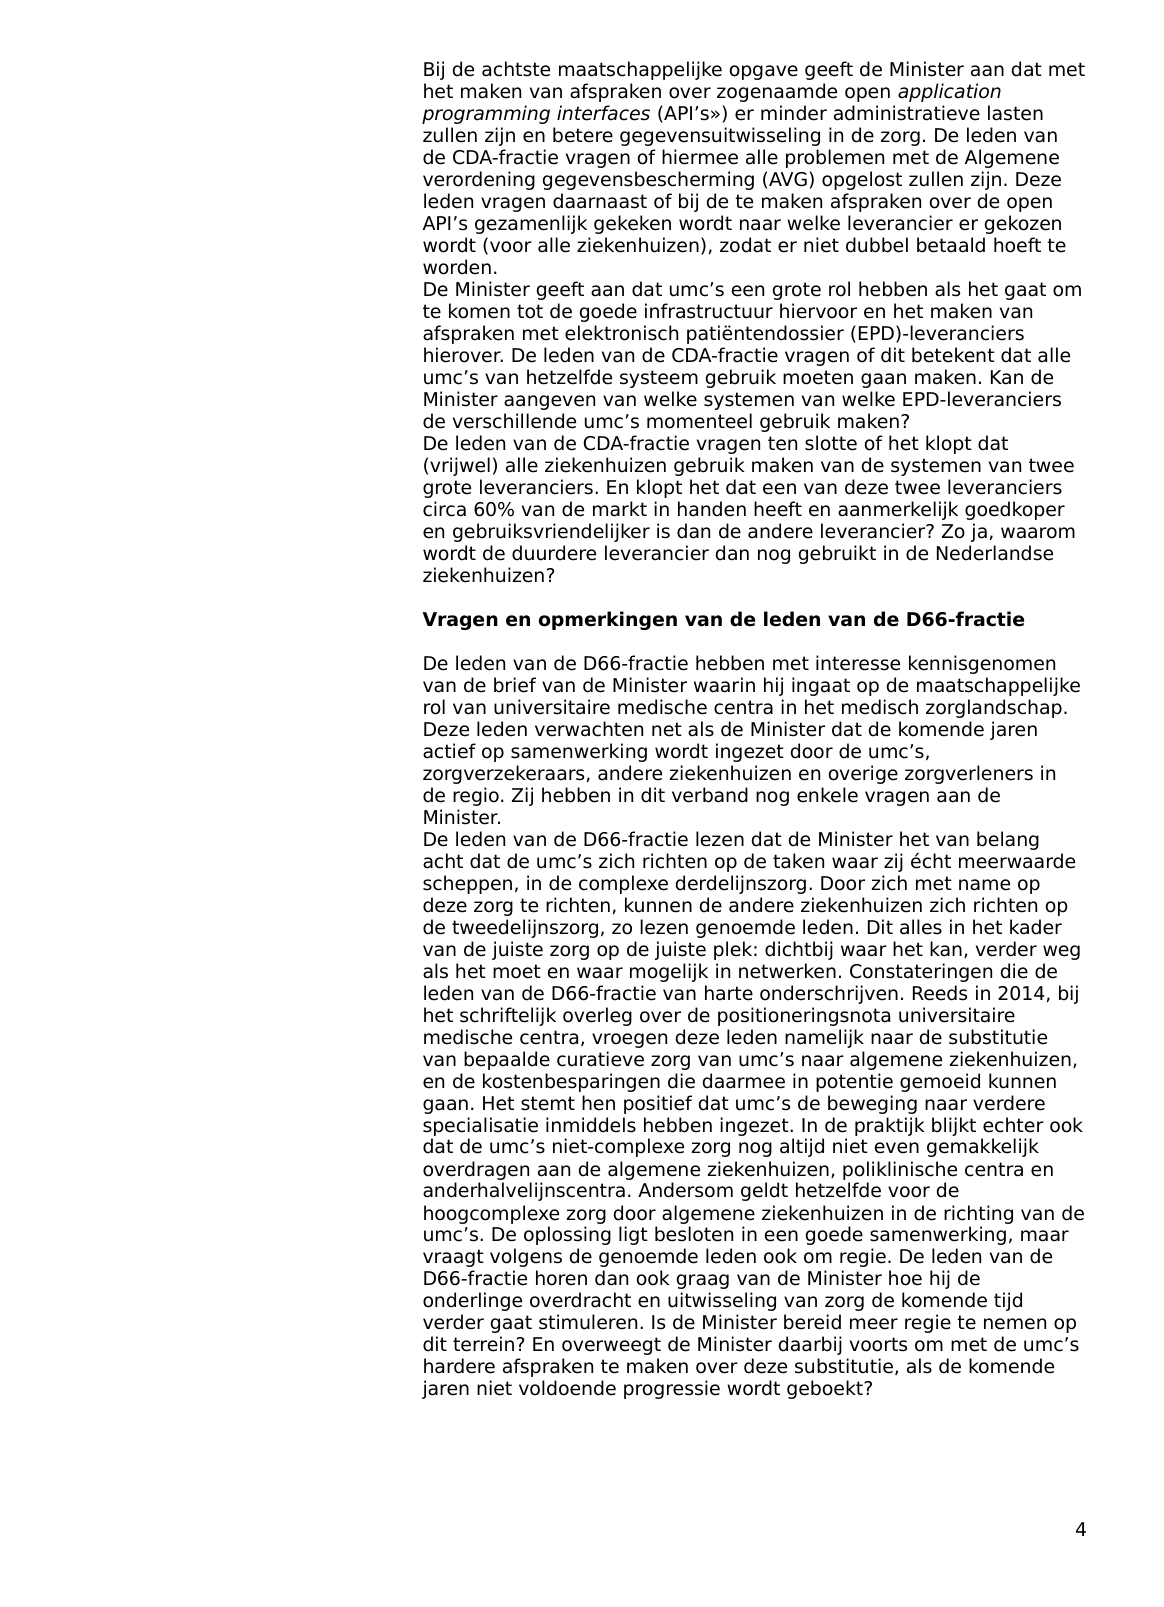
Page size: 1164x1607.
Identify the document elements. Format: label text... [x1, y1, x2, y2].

text De leden van de D66-fractie lezen dat de Minister het van belang acht dat de umc’s zich richten op de taken waar zij écht meerwaarde scheppen, in de complexe derdelijnszorg. Door zich met name op deze zorg te richten, kunnen de andere ziekenhuizen zich richten op de tweedelijnszorg, zo lezen genoemde leden. Dit alles in het kader van de juiste zorg op de juiste plek: dichtbij waar het kan, verder weg als het moet en waar mogelijk in netwerken. Constateringen die de leden van de D66-fractie van harte onderschrijven. Reeds in 2014, bij het schriftelijk overleg over de positioneringsnota universitaire medische centra, vroegen deze leden namelijk naar de substitutie van bepaalde curatieve zorg van umc’s naar algemene ziekenhuizen, en de kostenbesparingen die daarmee in potentie gemoeid kunnen gaan. Het stemt hen positief dat umc’s de beweging naar verdere specialisatie inmiddels hebben ingezet. In de praktijk blijkt echter ook dat de umc’s niet-complexe zorg nog altijd niet even gemakkelijk overdragen aan de algemene ziekenhuizen, poliklinische centra en anderhalvelijnscentra. Andersom geldt hetzelfde voor de hoogcomplexe zorg door algemene ziekenhuizen in de richting van de umc’s. De oplossing ligt besloten in een goede samenwerking, maar vraagt volgens de genoemde leden ook om regie. De leden van de D66-fractie horen dan ook graag van de Minister hoe hij de onderlinge overdracht en uitwisseling van zorg de komende tijd verder gaat stimuleren. Is de Minister bereid meer regie te nemen op dit terrein? En overweegt de Minister daarbij voorts om met de umc’s hardere afspraken te maken over deze substitutie, als de komende jaren niet voldoende progressie wordt geboekt? [422, 829, 1087, 1400]
text De leden van de CDA-fractie vragen ten slotte of het klopt dat (vrijwel) alle ziekenhuizen gebruik maken van de systemen van twee grote leveranciers. En klopt het dat een van deze twee leveranciers circa 60% van de markt in handen heeft en aanmerkelijk goedkoper en gebruiksvriendelijker is dan de andere leverancier? Zo ja, waarom wordt de duurdere leverancier dan nog gebruikt in de Nederlandse ziekenhuizen? [422, 433, 1087, 587]
text Bij de achtste maatschappelijke opgave geeft de Minister aan dat met het maken van afspraken over zogenaamde open application programming interfaces (API’s») er minder administratieve lasten zullen zijn en betere gegevensuitwisseling in de zorg. De leden van de CDA-fractie vragen of hiermee alle problemen met de Algemene verordening gegevensbescherming (AVG) opgelost zullen zijn. Deze leden vragen daarnaast of bij de te maken afspraken over de open API’s gezamenlijk gekeken wordt naar welke leverancier er gekozen wordt (voor alle ziekenhuizen), zodat er niet dubbel betaald hoeft te worden. [422, 59, 1087, 279]
text De leden van de D66-fractie hebben met interesse kennisgenomen van de brief van de Minister waarin hij ingaat op de maatschappelijke rol van universitaire medische centra in het medisch zorglandschap. Deze leden verwachten net als de Minister dat de komende jaren actief op samenwerking wordt ingezet door de umc’s, zorgverzekeraars, andere ziekenhuizen en overige zorgverleners in de regio. Zij hebben in dit verband nog enkele vragen aan de Minister. [422, 653, 1087, 829]
subtitle Vragen en opmerkingen van de leden van de D66-fractie [422, 609, 1087, 631]
text De Minister geeft aan dat umc’s een grote rol hebben als het gaat om te komen tot de goede infrastructuur hiervoor en het maken van afspraken met elektronisch patiëntendossier (EPD)-leveranciers hierover. De leden van de CDA-fractie vragen of dit betekent dat alle umc’s van hetzelfde systeem gebruik moeten gaan maken. Kan de Minister aangeven van welke systemen van welke EPD-leveranciers de verschillende umc’s momenteel gebruik maken? [422, 279, 1087, 433]
